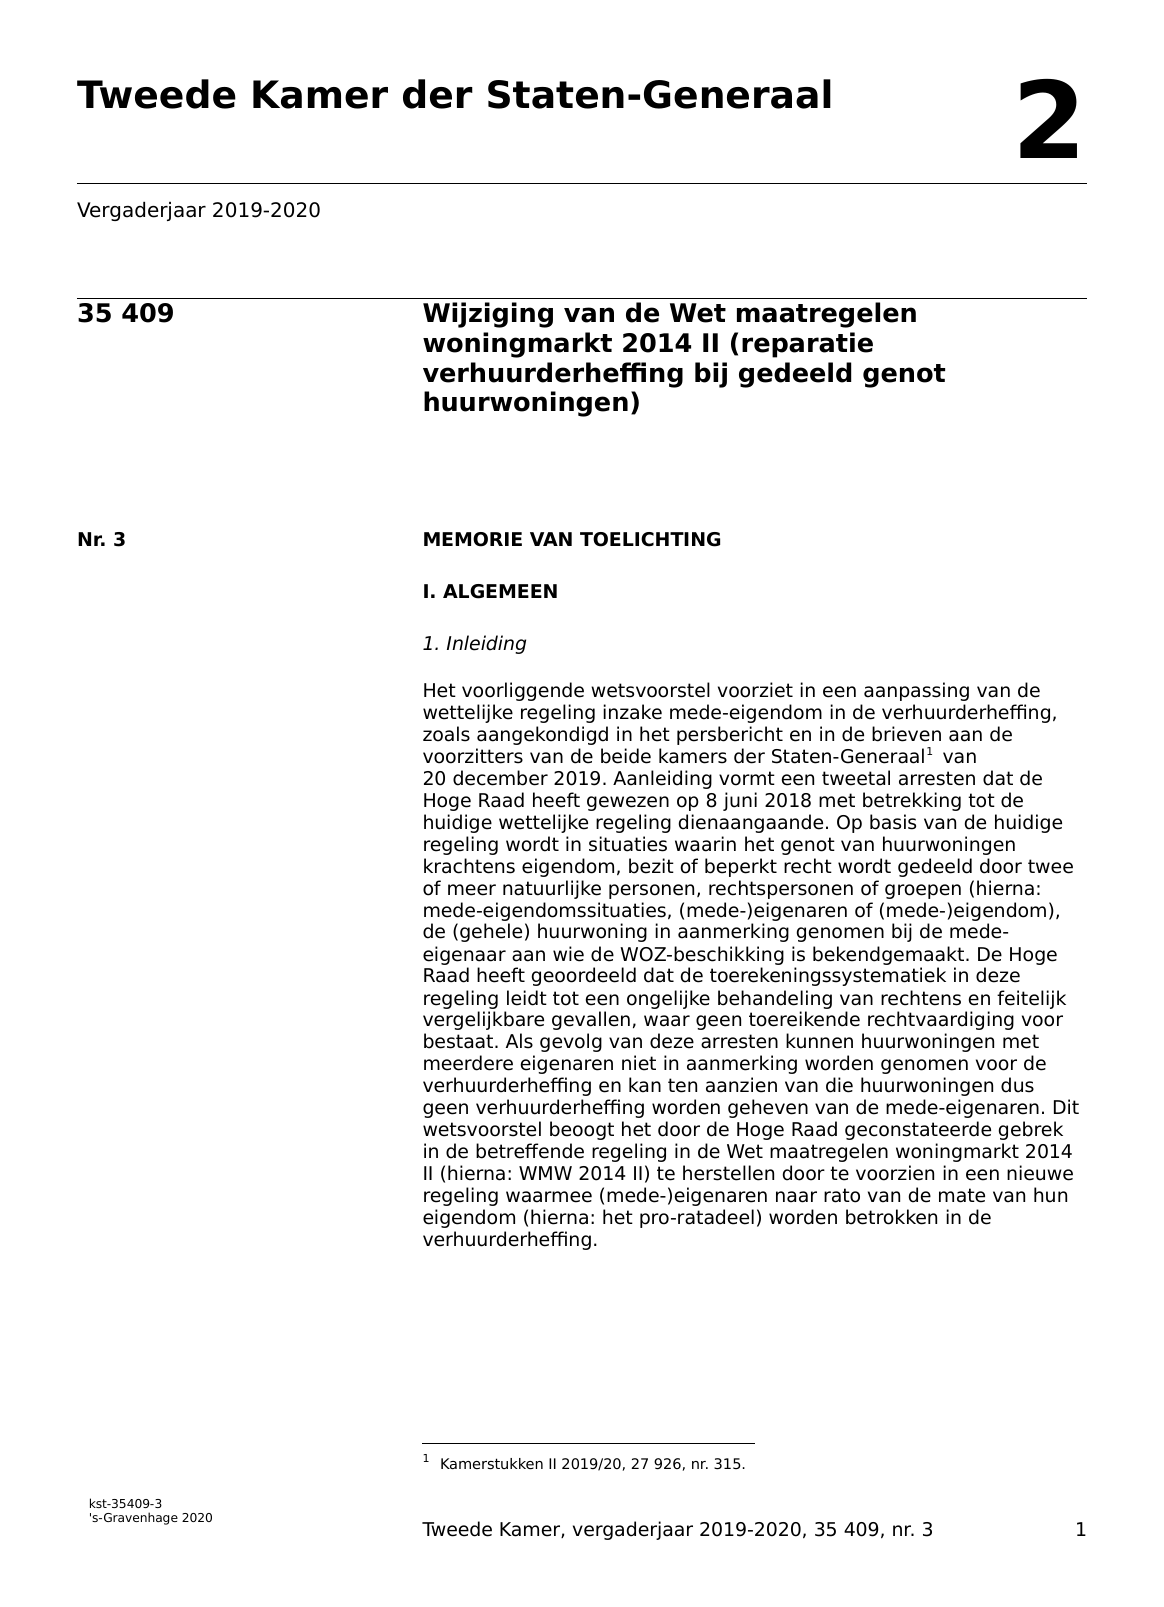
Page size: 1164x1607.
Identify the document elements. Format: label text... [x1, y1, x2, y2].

table_header 2 [886, 59, 1087, 183]
subtitle Nr. 3 MEMORIE VAN TOELICHTING [77, 529, 1087, 551]
table_cell Vergaderjaar 2019-2020 [77, 184, 1087, 298]
subtitle 35 409 Wijziging van de Wet maatregelen woningmarkt 2014 II (reparatie verhuurderheffing bij gedeeld genot huurwoningen) [77, 299, 1087, 418]
text Het voorliggende wetsvoorstel voorziet in een aanpassing van de wettelijke regeling inzake mede-eigendom in de verhuurderheffing, zoals aangekondigd in het persbericht en in de brieven aan de voorzitters van de beide kamers der Staten-Generaal van 20 december 2019. Aanleiding vormt een tweetal arresten dat de Hoge Raad heeft gewezen op 8 juni 2018 met betrekking tot de huidige wettelijke regeling dienaangaande. Op basis van de huidige regeling wordt in situaties waarin het genot van huurwoningen krachtens eigendom, bezit of beperkt recht wordt gedeeld door twee of meer natuurlijke personen, rechtspersonen of groepen (hierna: mede-eigendomssituaties, (mede-)eigenaren of (mede-)eigendom), de (gehele) huurwoning in aanmerking genomen bij de mede-eigenaar aan wie de WOZ-beschikking is bekendgemaakt. De Hoge Raad heeft geoordeeld dat de toerekeningssystematiek in deze regeling leidt tot een ongelijke behandeling van rechtens en feitelijk vergelijkbare gevallen, waar geen toereikende rechtvaardiging voor bestaat. Als gevolg van deze arresten kunnen huurwoningen met meerdere eigenaren niet in aanmerking worden genomen voor de verhuurderheffing en kan ten aanzien van die huurwoningen dus geen verhuurderheffing worden geheven van de mede-eigenaren. Dit wetsvoorstel beoogt het door de Hoge Raad geconstateerde gebrek in de betreffende regeling in de Wet maatregelen woningmarkt 2014 II (hierna: WMW 2014 II) te herstellen door te voorzien in een nieuwe regeling waarmee (mede-)eigenaren naar rato van de mate van hun eigendom (hierna: het pro-ratadeel) worden betrokken in de verhuurderheffing. [422, 680, 1087, 1251]
text Kamerstukken II 2019/20, 27 926, nr. 315. [422, 1452, 1087, 1474]
table_header Tweede Kamer der Staten-Generaal [77, 59, 886, 183]
subtitle 1. Inleiding [422, 633, 1087, 655]
text kst-35409-3 [88, 1497, 323, 1511]
text 's-Gravenhage 2020 [88, 1511, 323, 1525]
subtitle I. ALGEMEEN [422, 581, 1087, 603]
